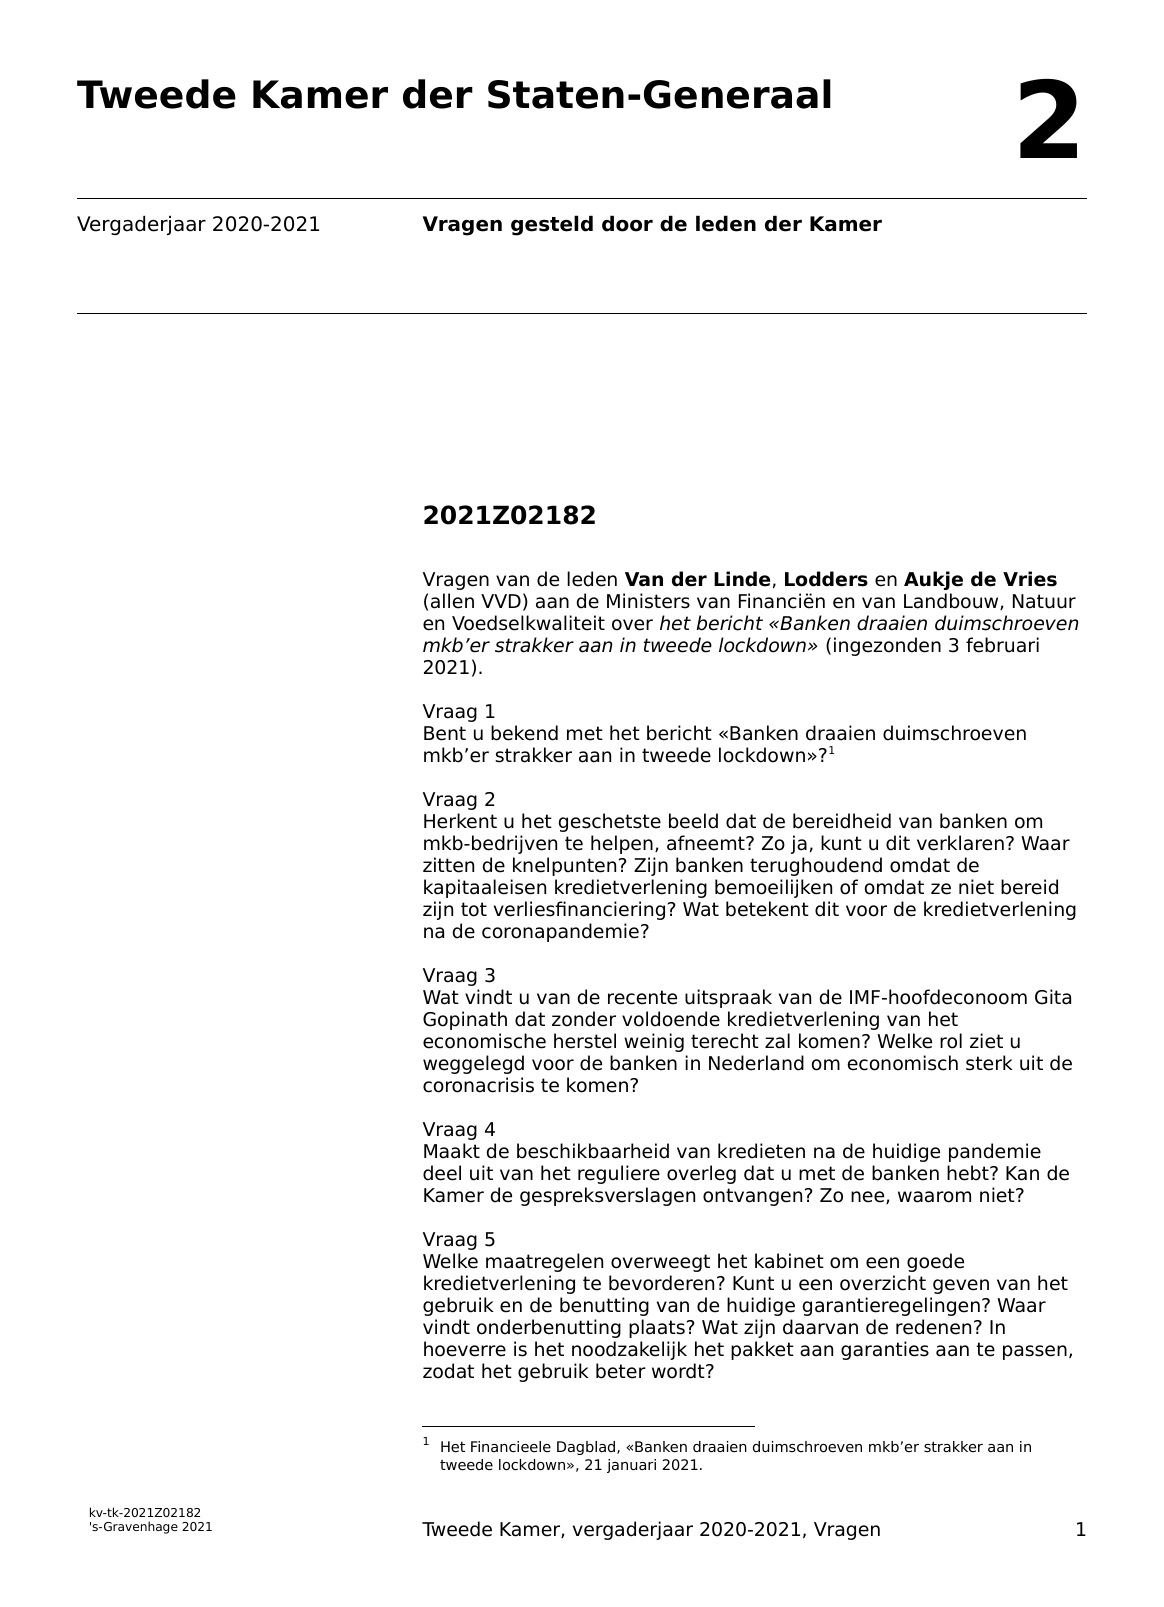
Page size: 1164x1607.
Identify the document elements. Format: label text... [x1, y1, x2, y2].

table_header 2 [886, 59, 1087, 198]
text Herkent u het geschetste beeld dat de bereidheid van banken om mkb-bedrijven te helpen, afneemt? Zo ja, kunt u dit verklaren? Waar zitten de knelpunten? Zijn banken terughoudend omdat de kapitaaleisen kredietverlening bemoeilijken of omdat ze niet bereid zijn tot verliesfinanciering? Wat betekent dit voor de kredietverlening na de coronapandemie? [422, 811, 1087, 943]
text Maakt de beschikbaarheid van kredieten na de huidige pandemie deel uit van het reguliere overleg dat u met de banken hebt? Kan de Kamer de gespreksverslagen ontvangen? Zo nee, waarom niet? [422, 1141, 1087, 1207]
table_header Tweede Kamer der Staten-Generaal [77, 59, 886, 198]
text Vraag 1 [422, 701, 1087, 723]
text 2021Z02182 [422, 501, 1087, 531]
text Vraag 3 [422, 965, 1087, 987]
text Vraag 2 [422, 789, 1087, 811]
text Welke maatregelen overweegt het kabinet om een goede kredietverlening te bevorderen? Kunt u een overzicht geven van het gebruik en de benutting van de huidige garantieregelingen? Waar vindt onderbenutting plaats? Wat zijn daarvan de redenen? In hoeverre is het noodzakelijk het pakket aan garanties aan te passen, zodat het gebruik beter wordt? [422, 1251, 1087, 1383]
text kv-tk-2021Z02182 [88, 1506, 323, 1520]
text Vragen van de leden Van der Linde, Lodders en Aukje de Vries (allen VVD) aan de Ministers van Financiën en van Landbouw, Natuur en Voedselkwaliteit over het bericht «Banken draaien duimschroeven mkb’er strakker aan in tweede lockdown» (ingezonden 3 februari 2021). [422, 569, 1087, 679]
table_cell Vragen gesteld door de leden der Kamer [422, 199, 1087, 313]
text Wat vindt u van de recente uitspraak van de IMF-hoofdeconoom Gita Gopinath dat zonder voldoende kredietverlening van het economische herstel weinig terecht zal komen? Welke rol ziet u weggelegd voor de banken in Nederland om economisch sterk uit de coronacrisis te komen? [422, 987, 1087, 1097]
text Vraag 4 [422, 1119, 1087, 1141]
table_cell Vergaderjaar 2020-2021 [77, 199, 422, 313]
text 's-Gravenhage 2021 [88, 1520, 323, 1534]
text Het Financieele Dagblad, «Banken draaien duimschroeven mkb’er strakker aan in tweede lockdown», 21 januari 2021. [422, 1435, 1087, 1474]
text Vraag 5 [422, 1229, 1087, 1251]
text Bent u bekend met het bericht «Banken draaien duimschroeven mkb’er strakker aan in tweede lockdown»? [422, 723, 1087, 767]
